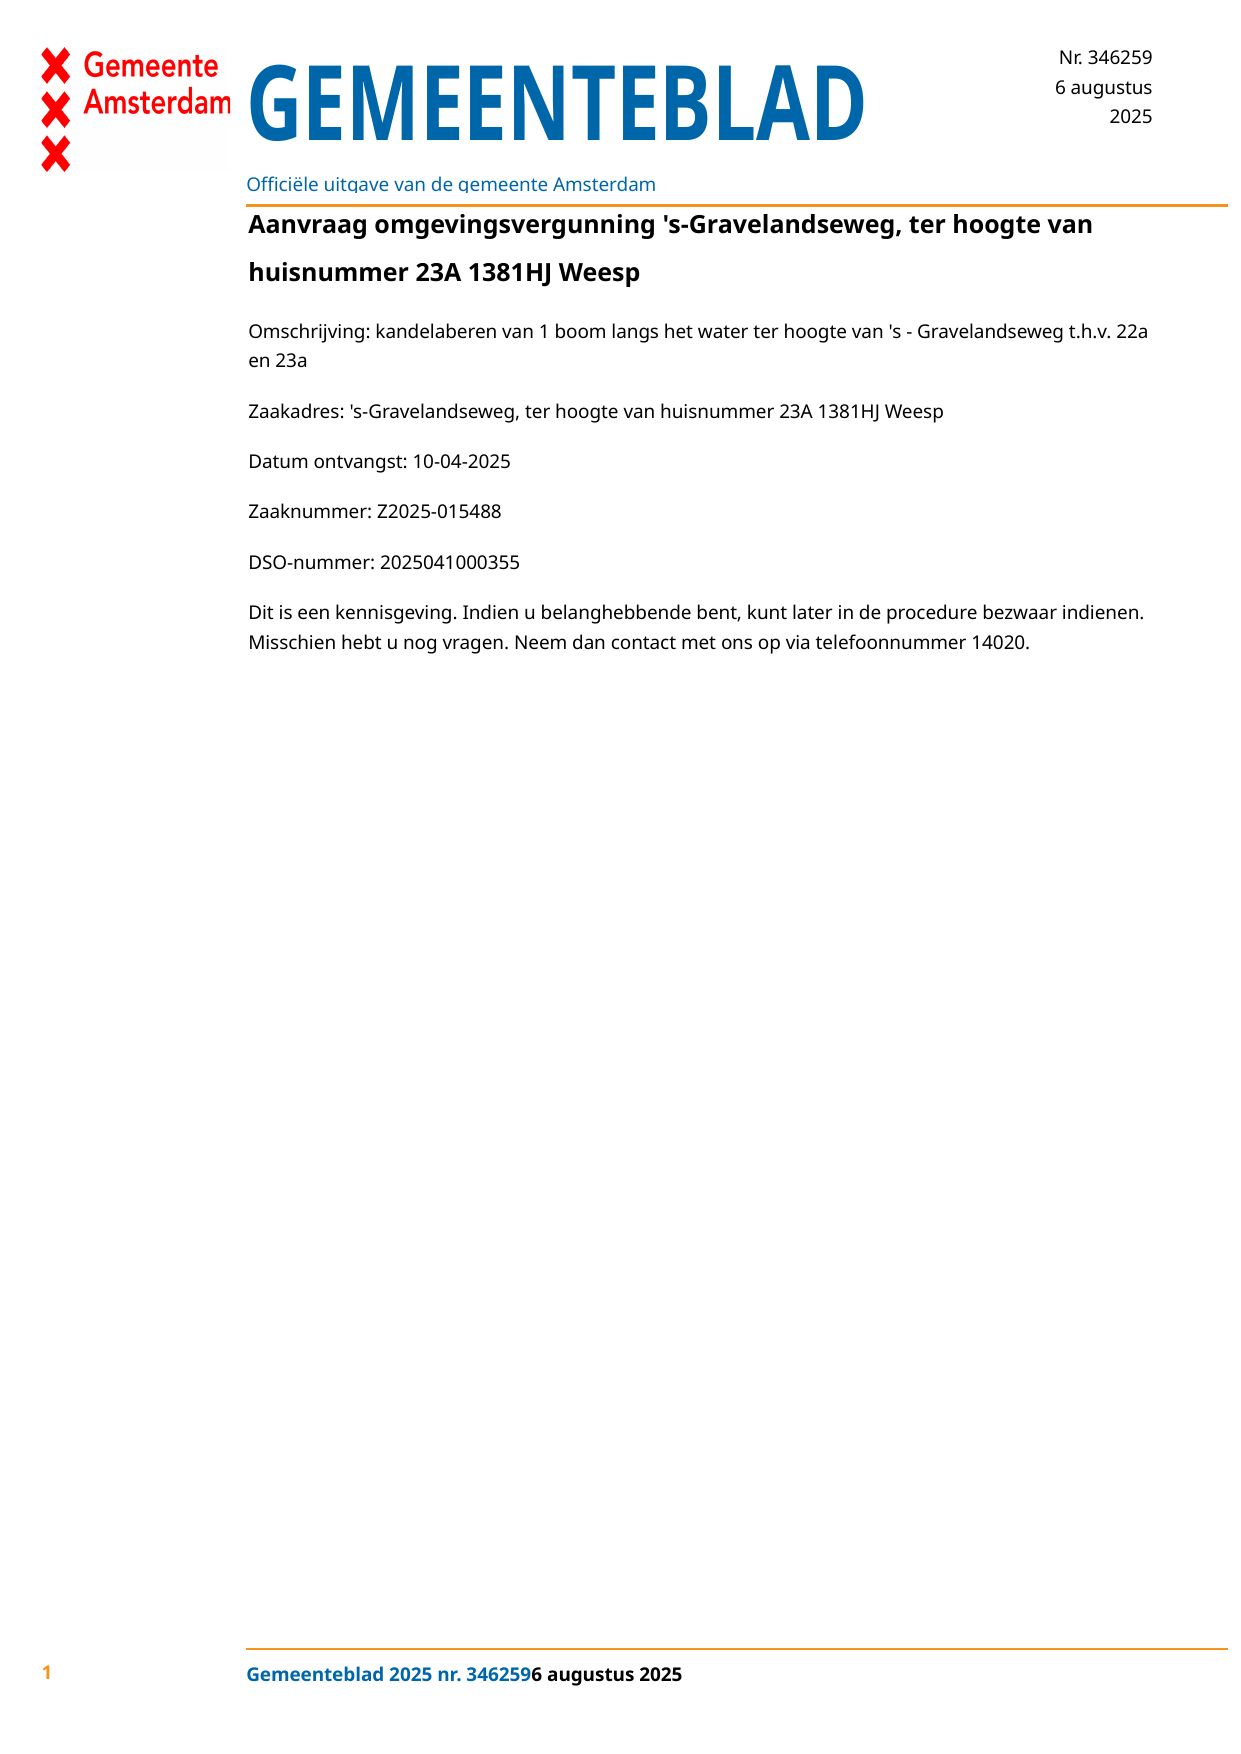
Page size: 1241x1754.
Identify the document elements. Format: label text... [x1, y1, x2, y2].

text Dit is een kennisgeving. Indien u belanghebbende bent, kunt later in de procedure bezwaar indienen. Misschien hebt u nog vragen. Neem dan contact met ons op via telefoonnummer 14020. [248, 599, 1152, 655]
picture [41, 47, 231, 172]
text Datum ontvangst: 10-04-2025 [248, 448, 1152, 474]
text Aanvraag omgevingsvergunning 's-Gravelandseweg, ter hoogte van huisnummer 23A 1381HJ Weesp [248, 207, 1152, 288]
text DSO-nummer: 2025041000355 [248, 549, 1152, 575]
text Omschrijving: kandelaberen van 1 boom langs het water ter hoogte van 's - Gravelandseweg t.h.v. 22a en 23a [248, 318, 1152, 373]
text Zaakadres: 's-Gravelandseweg, ter hoogte van huisnummer 23A 1381HJ Weesp [248, 398, 1152, 424]
text Zaaknummer: Z2025-015488 [248, 499, 1152, 524]
